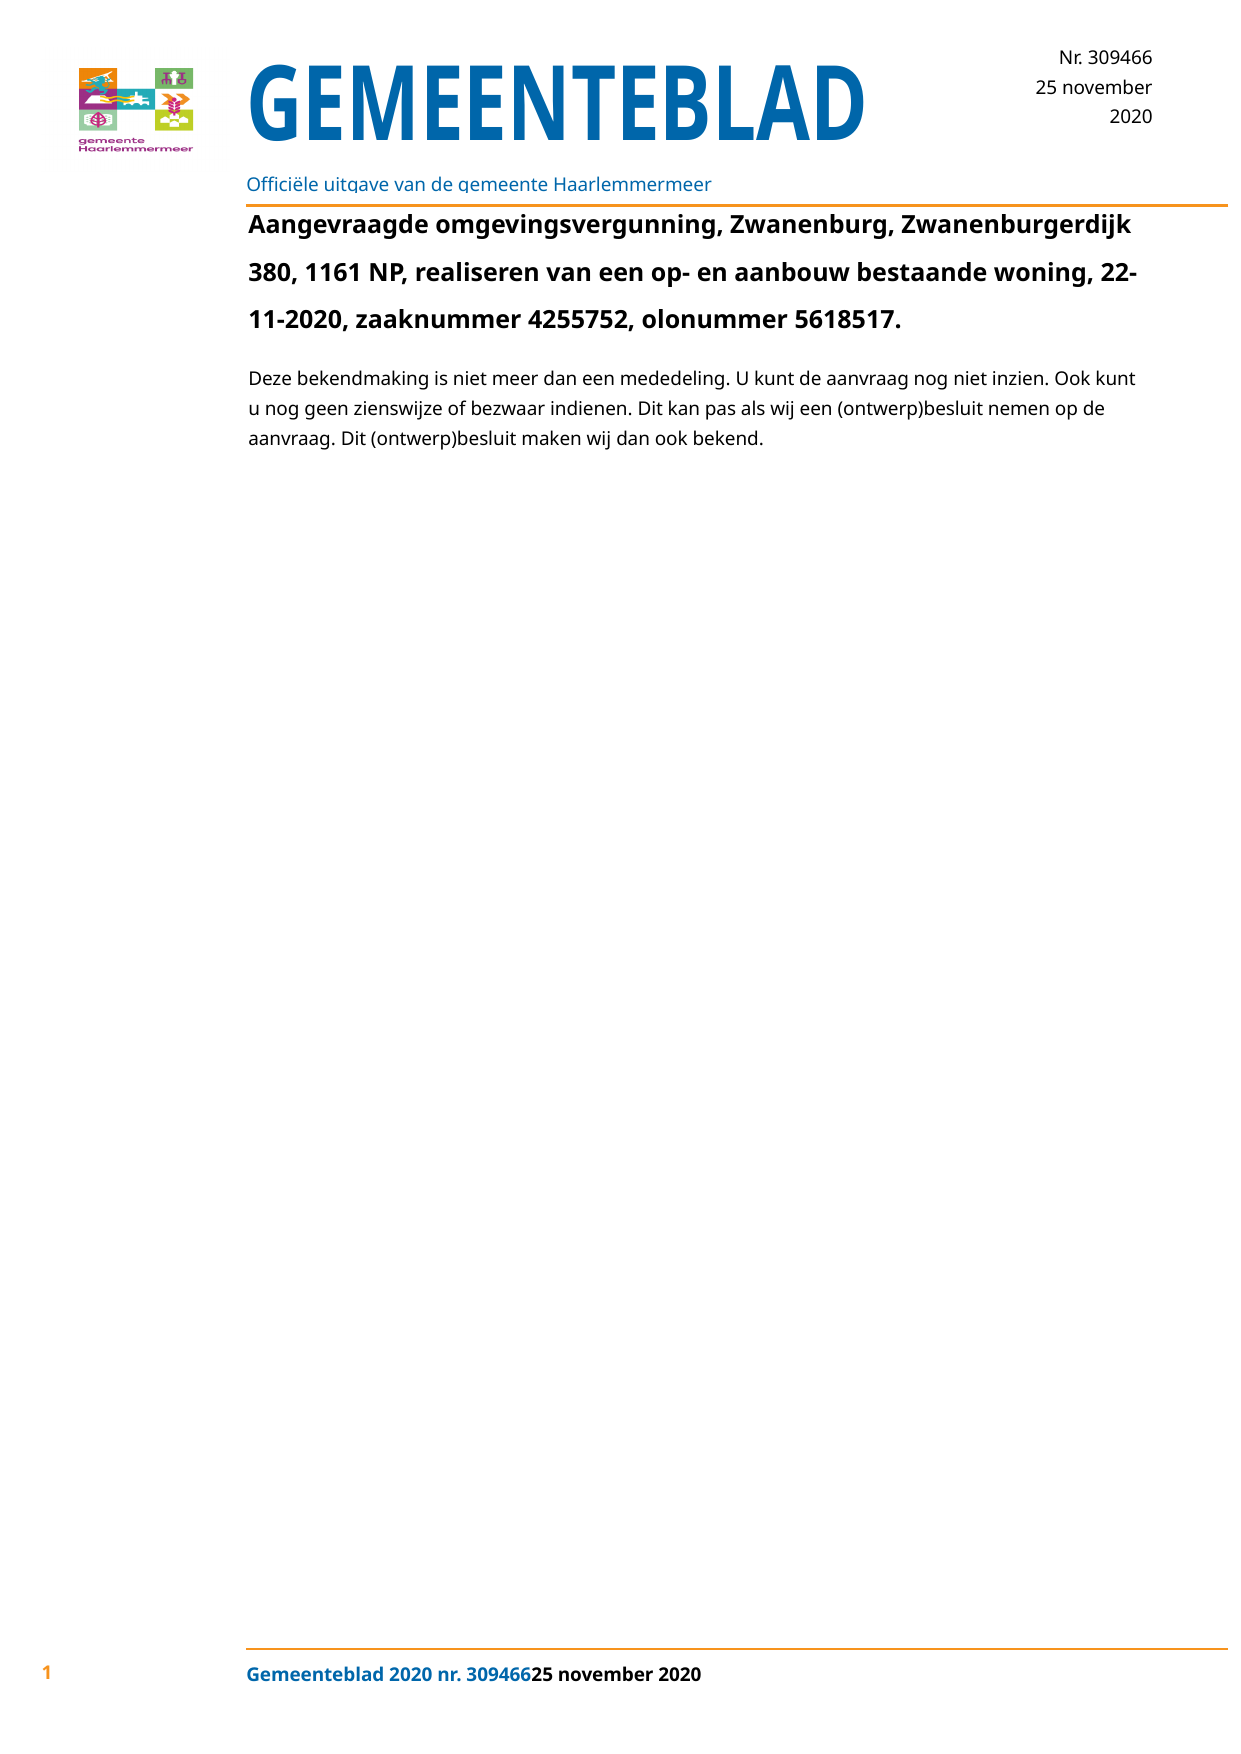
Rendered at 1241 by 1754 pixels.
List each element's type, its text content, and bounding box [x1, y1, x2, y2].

text Aangevraagde omgevingsvergunning, Zwanenburg, Zwanenburgerdijk 380, 1161 NP, realiseren van een op- en aanbouw bestaande woning, 22-11-2020, zaaknummer 4255752, olonummer 5618517. [248, 207, 1152, 336]
text Deze bekendmaking is niet meer dan een mededeling. U kunt de aanvraag nog niet inzien. Ook kunt u nog geen zienswijze of bezwaar indienen. Dit kan pas als wij een (ontwerp)besluit nemen op de aanvraag. Dit (ontwerp)besluit maken wij dan ook bekend. [248, 366, 1152, 450]
picture [41, 47, 231, 172]
